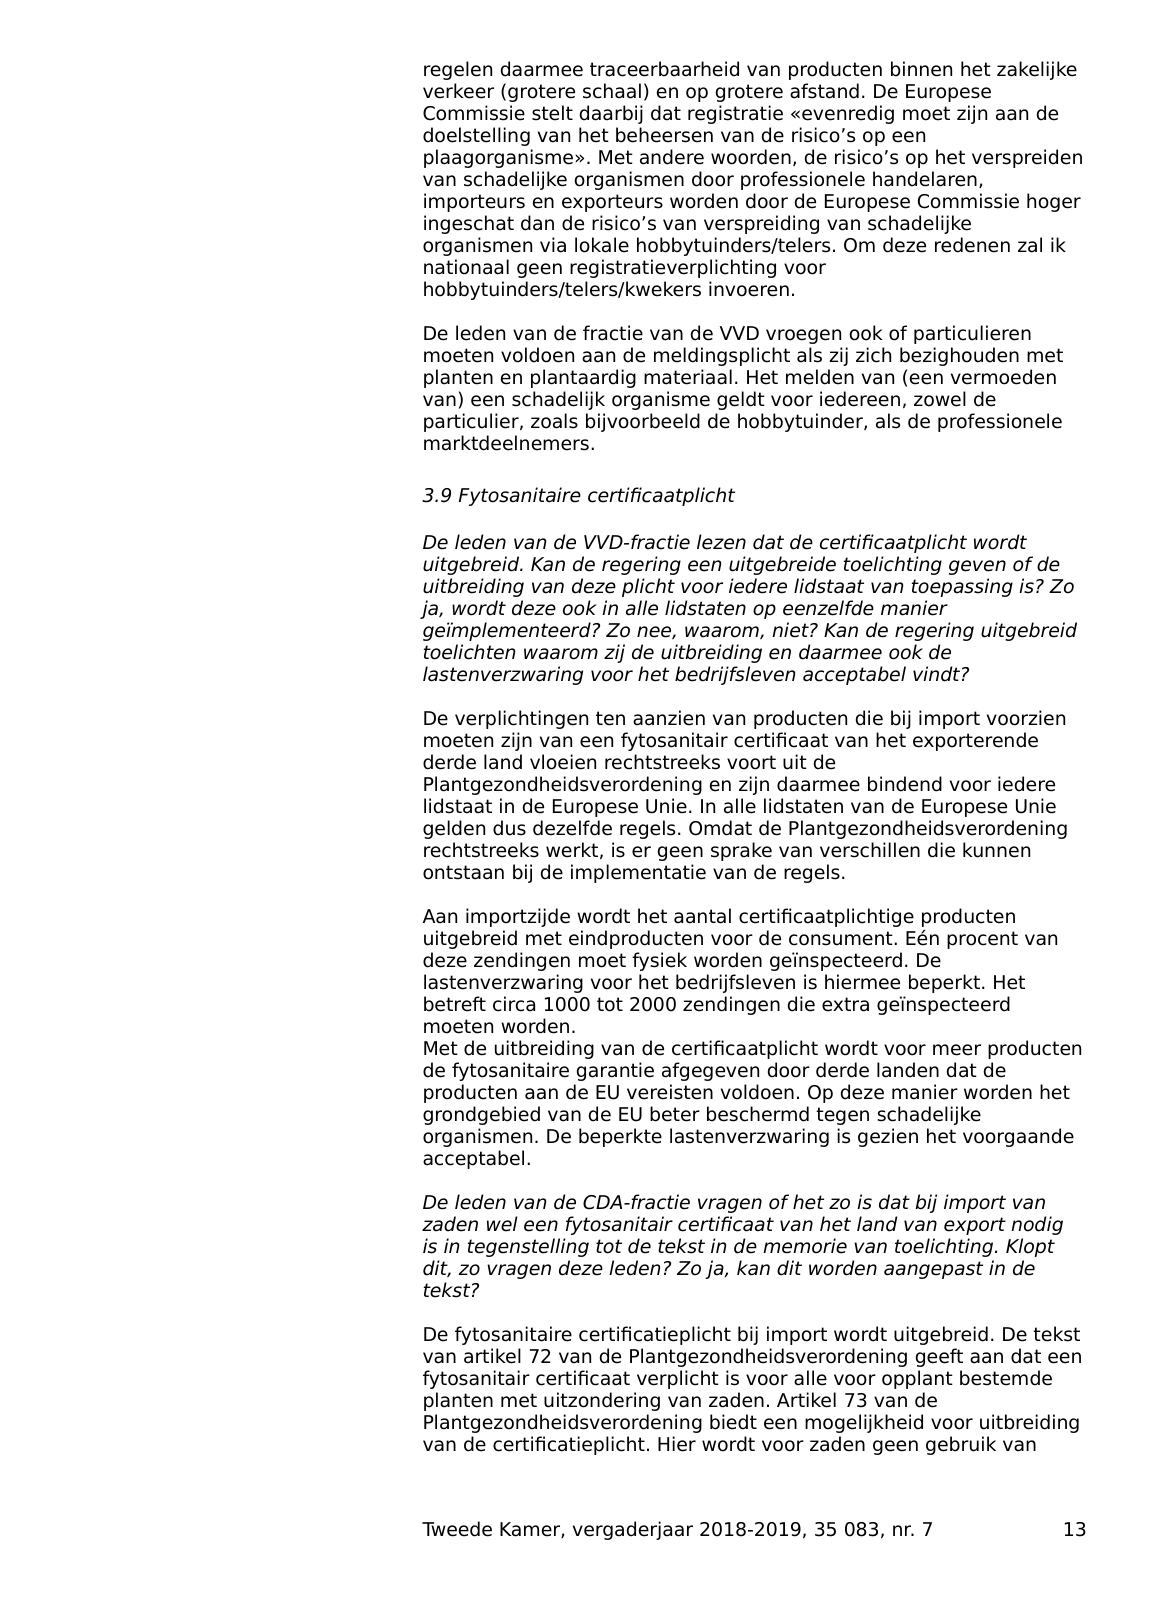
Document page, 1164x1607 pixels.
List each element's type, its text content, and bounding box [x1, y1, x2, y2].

text De fytosanitaire certificatieplicht bij import wordt uitgebreid. De tekst van artikel 72 van de Plantgezondheidsverordening geeft aan dat een fytosanitair certificaat verplicht is voor alle voor opplant bestemde planten met uitzondering van zaden. Artikel 73 van de Plantgezondheidsverordening biedt een mogelijkheid voor uitbreiding van de certificatieplicht. Hier wordt voor zaden geen gebruik van [422, 1324, 1087, 1456]
text De leden van de fractie van de VVD vroegen ook of particulieren moeten voldoen aan de meldingsplicht als zij zich bezighouden met planten en plantaardig materiaal. Het melden van (een vermoeden van) een schadelijk organisme geldt voor iedereen, zowel de particulier, zoals bijvoorbeeld de hobbytuinder, als de professionele marktdeelnemers. [422, 323, 1087, 455]
text Met de uitbreiding van de certificaatplicht wordt voor meer producten de fytosanitaire garantie afgegeven door derde landen dat de producten aan de EU vereisten voldoen. Op deze manier worden het grondgebied van de EU beter beschermd tegen schadelijke organismen. De beperkte lastenverzwaring is gezien het voorgaande acceptabel. [422, 1038, 1087, 1170]
text De leden van de CDA-fractie vragen of het zo is dat bij import van zaden wel een fytosanitair certificaat van het land van export nodig is in tegenstelling tot de tekst in de memorie van toelichting. Klopt dit, zo vragen deze leden? Zo ja, kan dit worden aangepast in de tekst? [422, 1192, 1087, 1302]
text De verplichtingen ten aanzien van producten die bij import voorzien moeten zijn van een fytosanitair certificaat van het exporterende derde land vloeien rechtstreeks voort uit de Plantgezondheidsverordening en zijn daarmee bindend voor iedere lidstaat in de Europese Unie. In alle lidstaten van de Europese Unie gelden dus dezelfde regels. Omdat de Plantgezondheidsverordening rechtstreeks werkt, is er geen sprake van verschillen die kunnen ontstaan bij de implementatie van de regels. [422, 708, 1087, 884]
text regelen daarmee traceerbaarheid van producten binnen het zakelijke verkeer (grotere schaal) en op grotere afstand. De Europese Commissie stelt daarbij dat registratie «evenredig moet zijn aan de doelstelling van het beheersen van de risico’s op een plaagorganisme». Met andere woorden, de risico’s op het verspreiden van schadelijke organismen door professionele handelaren, importeurs en exporteurs worden door de Europese Commissie hoger ingeschat dan de risico’s van verspreiding van schadelijke organismen via lokale hobbytuinders/telers. Om deze redenen zal ik nationaal geen registratieverplichting voor hobbytuinders/telers/kwekers invoeren. [422, 59, 1087, 301]
text Aan importzijde wordt het aantal certificaatplichtige producten uitgebreid met eindproducten voor de consument. Eén procent van deze zendingen moet fysiek worden geïnspecteerd. De lastenverzwaring voor het bedrijfsleven is hiermee beperkt. Het betreft circa 1000 tot 2000 zendingen die extra geïnspecteerd moeten worden. [422, 906, 1087, 1038]
subtitle 3.9 Fytosanitaire certificaatplicht [422, 485, 1087, 507]
text De leden van de VVD-fractie lezen dat de certificaatplicht wordt uitgebreid. Kan de regering een uitgebreide toelichting geven of de uitbreiding van deze plicht voor iedere lidstaat van toepassing is? Zo ja, wordt deze ook in alle lidstaten op eenzelfde manier geïmplementeerd? Zo nee, waarom, niet? Kan de regering uitgebreid toelichten waarom zij de uitbreiding en daarmee ook de lastenverzwaring voor het bedrijfsleven acceptabel vindt? [422, 532, 1087, 686]
